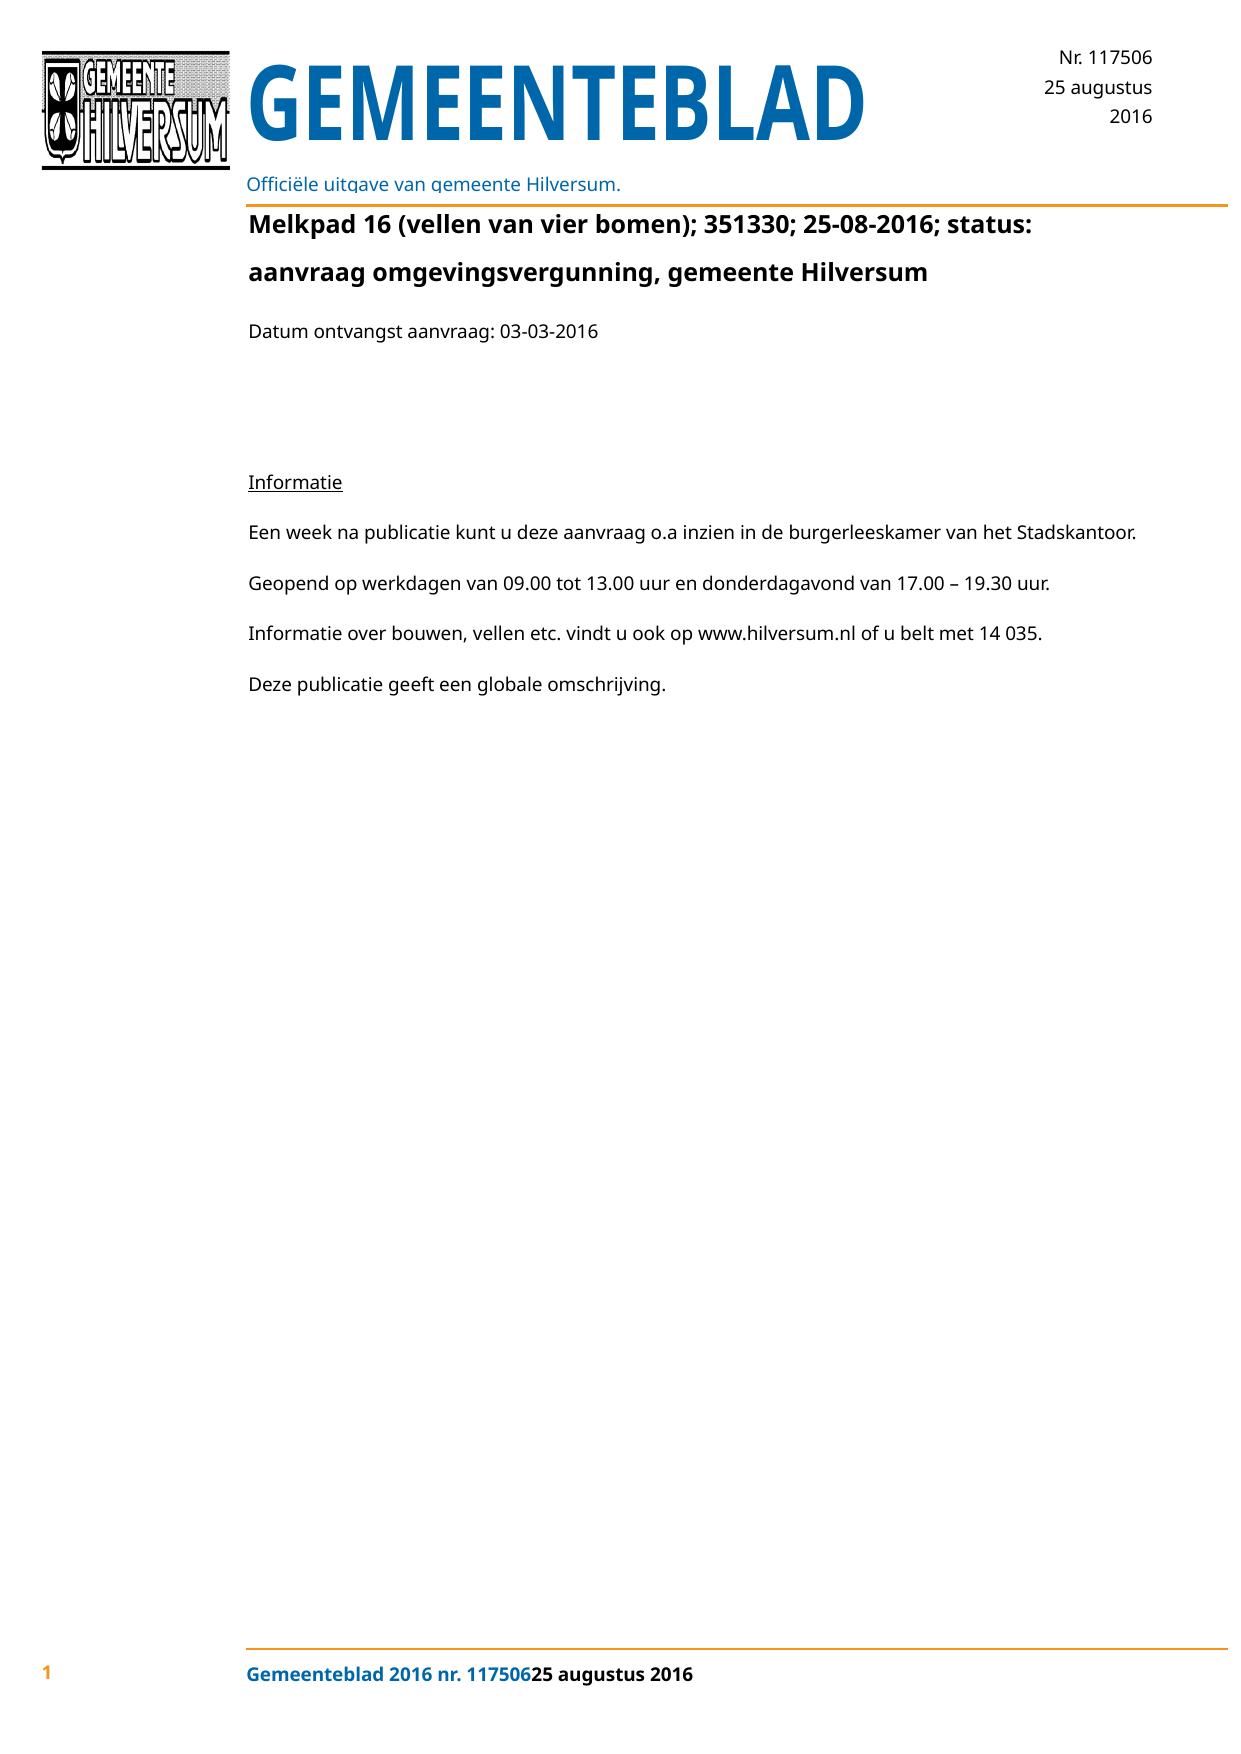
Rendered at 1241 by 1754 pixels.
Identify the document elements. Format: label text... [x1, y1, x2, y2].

text Datum ontvangst aanvraag: 03-03-2016 [248, 318, 1152, 344]
text Een week na publicatie kunt u deze aanvraag o.a inzien in de burgerleeskamer van het Stadskantoor. [248, 519, 1152, 545]
text Deze publicatie geeft een globale omschrijving. [248, 671, 1152, 697]
text Geopend op werkdagen van 09.00 tot 13.00 uur en donderdagavond van 17.00 – 19.30 uur. [248, 570, 1152, 596]
text Informatie [248, 469, 1152, 495]
text Informatie over bouwen, vellen etc. vindt u ook op www.hilversum.nl of u belt met 14 035. [248, 620, 1152, 646]
picture [41, 47, 231, 172]
text Melkpad 16 (vellen van vier bomen); 351330; 25-08-2016; status: aanvraag omgevingsvergunning, gemeente Hilversum [248, 207, 1152, 288]
